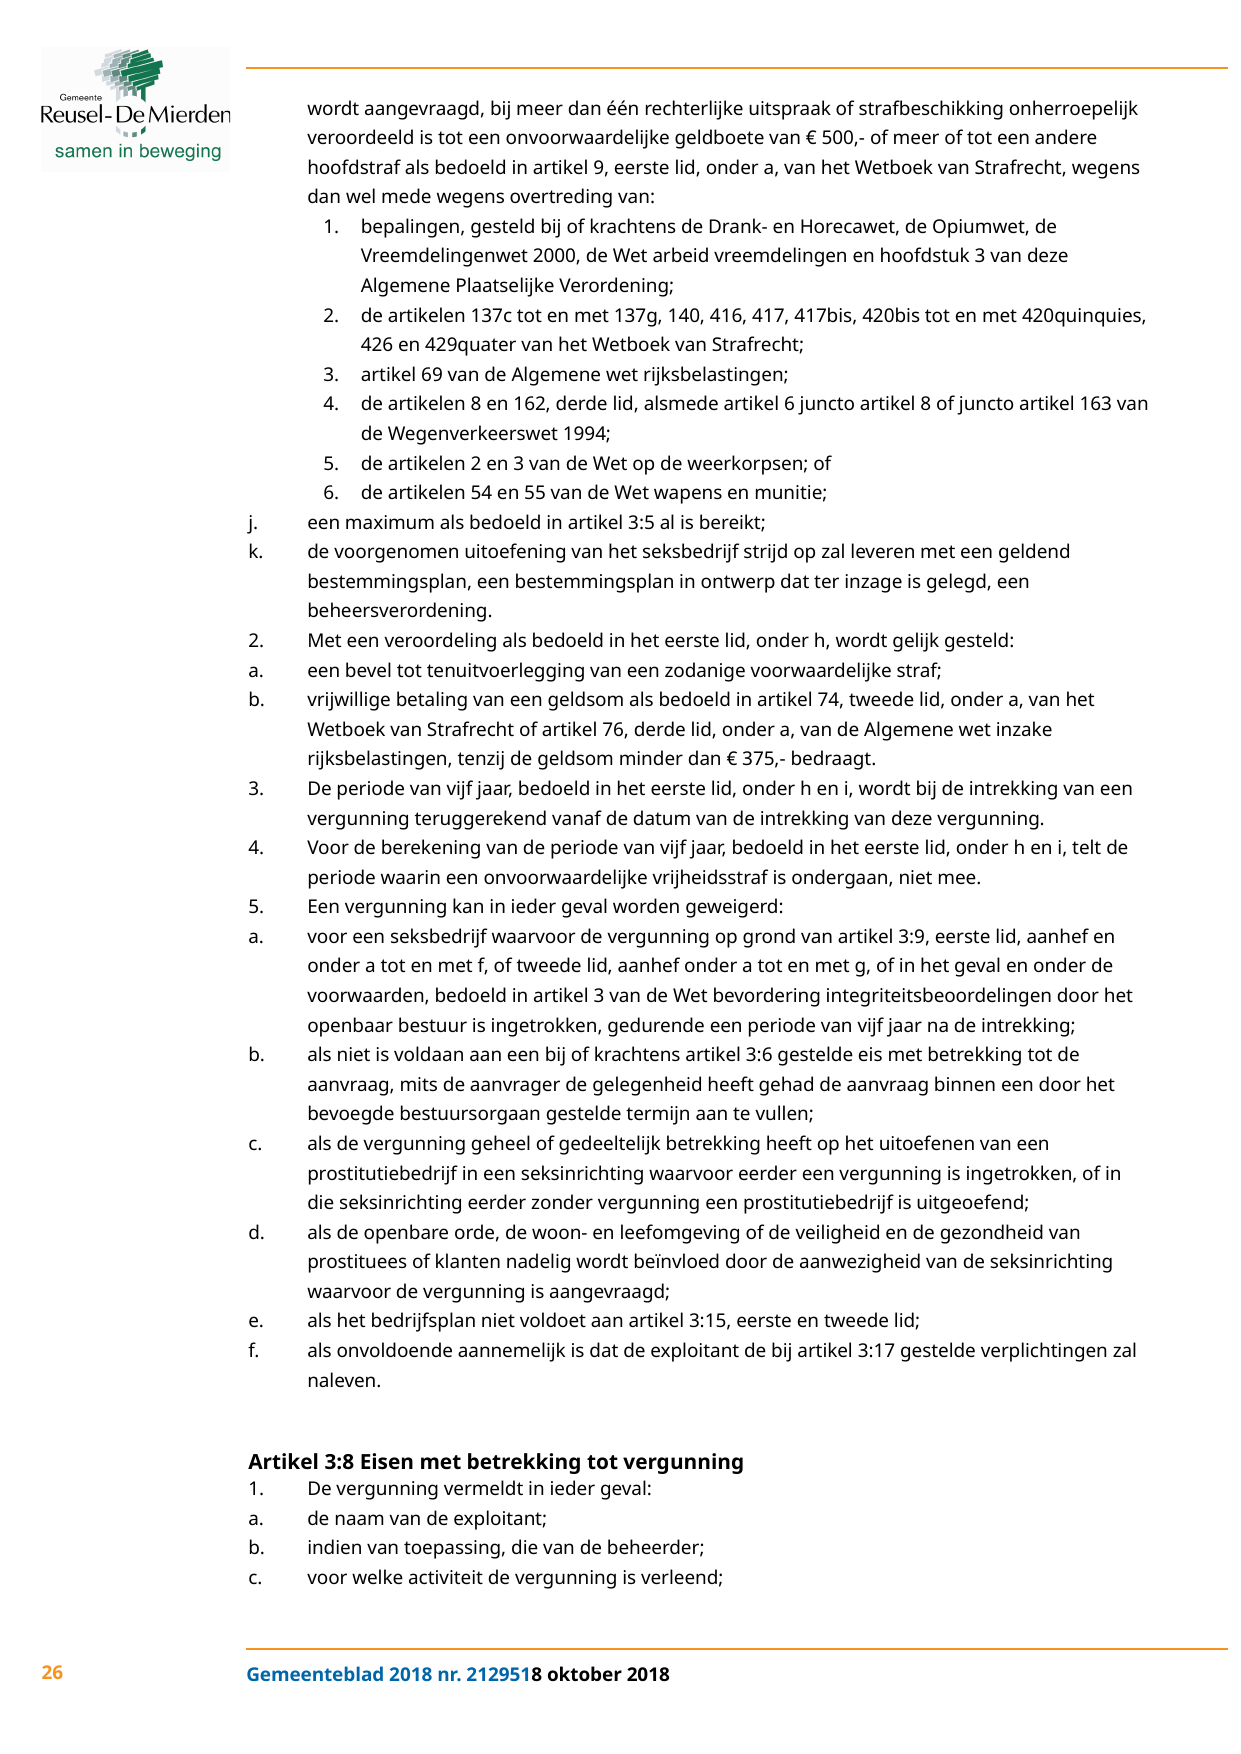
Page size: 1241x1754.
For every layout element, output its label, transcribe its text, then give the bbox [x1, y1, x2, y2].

list de artikelen 2 en 3 van de Wet op de weerkorpsen; of [323, 450, 1152, 476]
list De vergunning vermeldt in ieder geval: [248, 1475, 1152, 1501]
list een bevel tot tenuitvoerlegging van een zodanige voorwaardelijke straf; [248, 657, 1152, 683]
list bepalingen, gesteld bij of krachtens de Drank- en Horecawet, de Opiumwet, de Vreemdelingenwet 2000, de Wet arbeid vreemdelingen en hoofdstuk 3 van deze Algemene Plaatselijke Verordening; [323, 213, 1152, 298]
list Met een veroordeling als bedoeld in het eerste lid, onder h, wordt gelijk gesteld: [248, 627, 1152, 653]
list Voor de berekening van de periode van vijf jaar, bedoeld in het eerste lid, onder h en i, telt de periode waarin een onvoorwaardelijke vrijheidsstraf is ondergaan, niet mee. [248, 834, 1152, 890]
list voor een seksbedrijf waarvoor de vergunning op grond van artikel 3:9, eerste lid, aanhef en onder a tot en met f, of tweede lid, aanhef onder a tot en met g, of in het geval en onder de voorwaarden, bedoeld in artikel 3 van de Wet bevordering integriteitsbeoordelingen door het openbaar bestuur is ingetrokken, gedurende een periode van vijf jaar na de intrekking; [248, 923, 1152, 1038]
list de voorgenomen uitoefening van het seksbedrijf strijd op zal leveren met een geldend bestemmingsplan, een bestemmingsplan in ontwerp dat ter inzage is gelegd, een beheersverordening. [248, 538, 1152, 623]
list Een vergunning kan in ieder geval worden geweigerd: [248, 893, 1152, 919]
list als het bedrijfsplan niet voldoet aan artikel 3:15, eerste en tweede lid; [248, 1308, 1152, 1333]
list de artikelen 54 en 55 van de Wet wapens en munitie; [323, 479, 1152, 505]
list wordt aangevraagd, bij meer dan één rechterlijke uitspraak of strafbeschikking onherroepelijk veroordeeld is tot een onvoorwaardelijke geldboete van € 500,- of meer of tot een andere hoofdstraf als bedoeld in artikel 9, eerste lid, onder a, van het Wetboek van Strafrecht, wegens dan wel mede wegens overtreding van: [248, 95, 1152, 209]
list de naam van de exploitant; [248, 1505, 1152, 1531]
list als onvoldoende aannemelijk is dat de exploitant de bij artikel 3:17 gestelde verplichtingen zal naleven. [248, 1337, 1152, 1393]
list voor welke activiteit de vergunning is verleend; [248, 1564, 1152, 1590]
list de artikelen 137c tot en met 137g, 140, 416, 417, 417bis, 420bis tot en met 420quinquies, 426 en 429quater van het Wetboek van Strafrecht; [323, 302, 1152, 357]
list een maximum als bedoeld in artikel 3:5 al is bereikt; [248, 509, 1152, 535]
list indien van toepassing, die van de beheerder; [248, 1534, 1152, 1560]
list als de openbare orde, de woon- en leefomgeving of de veiligheid en de gezondheid van prostituees of klanten nadelig wordt beïnvloed door de aanwezigheid van de seksinrichting waarvoor de vergunning is aangevraagd; [248, 1219, 1152, 1304]
list vrijwillige betaling van een geldsom als bedoeld in artikel 74, tweede lid, onder a, van het Wetboek van Strafrecht of artikel 76, derde lid, onder a, van de Algemene wet inzake rijksbelastingen, tenzij de geldsom minder dan € 375,- bedraagt. [248, 686, 1152, 771]
text Artikel 3:8 Eisen met betrekking tot vergunning [248, 1447, 1152, 1475]
picture [41, 47, 231, 172]
list artikel 69 van de Algemene wet rijksbelastingen; [323, 361, 1152, 387]
list de artikelen 8 en 162, derde lid, alsmede artikel 6 juncto artikel 8 of juncto artikel 163 van de Wegenverkeerswet 1994; [323, 391, 1152, 446]
list De periode van vijf jaar, bedoeld in het eerste lid, onder h en i, wordt bij de intrekking van een vergunning teruggerekend vanaf de datum van de intrekking van deze vergunning. [248, 775, 1152, 831]
list als de vergunning geheel of gedeeltelijk betrekking heeft op het uitoefenen van een prostitutiebedrijf in een seksinrichting waarvoor eerder een vergunning is ingetrokken, of in die seksinrichting eerder zonder vergunning een prostitutiebedrijf is uitgeoefend; [248, 1130, 1152, 1215]
list als niet is voldaan aan een bij of krachtens artikel 3:6 gestelde eis met betrekking tot de aanvraag, mits de aanvrager de gelegenheid heeft gehad de aanvraag binnen een door het bevoegde bestuursorgaan gestelde termijn aan te vullen; [248, 1041, 1152, 1126]
